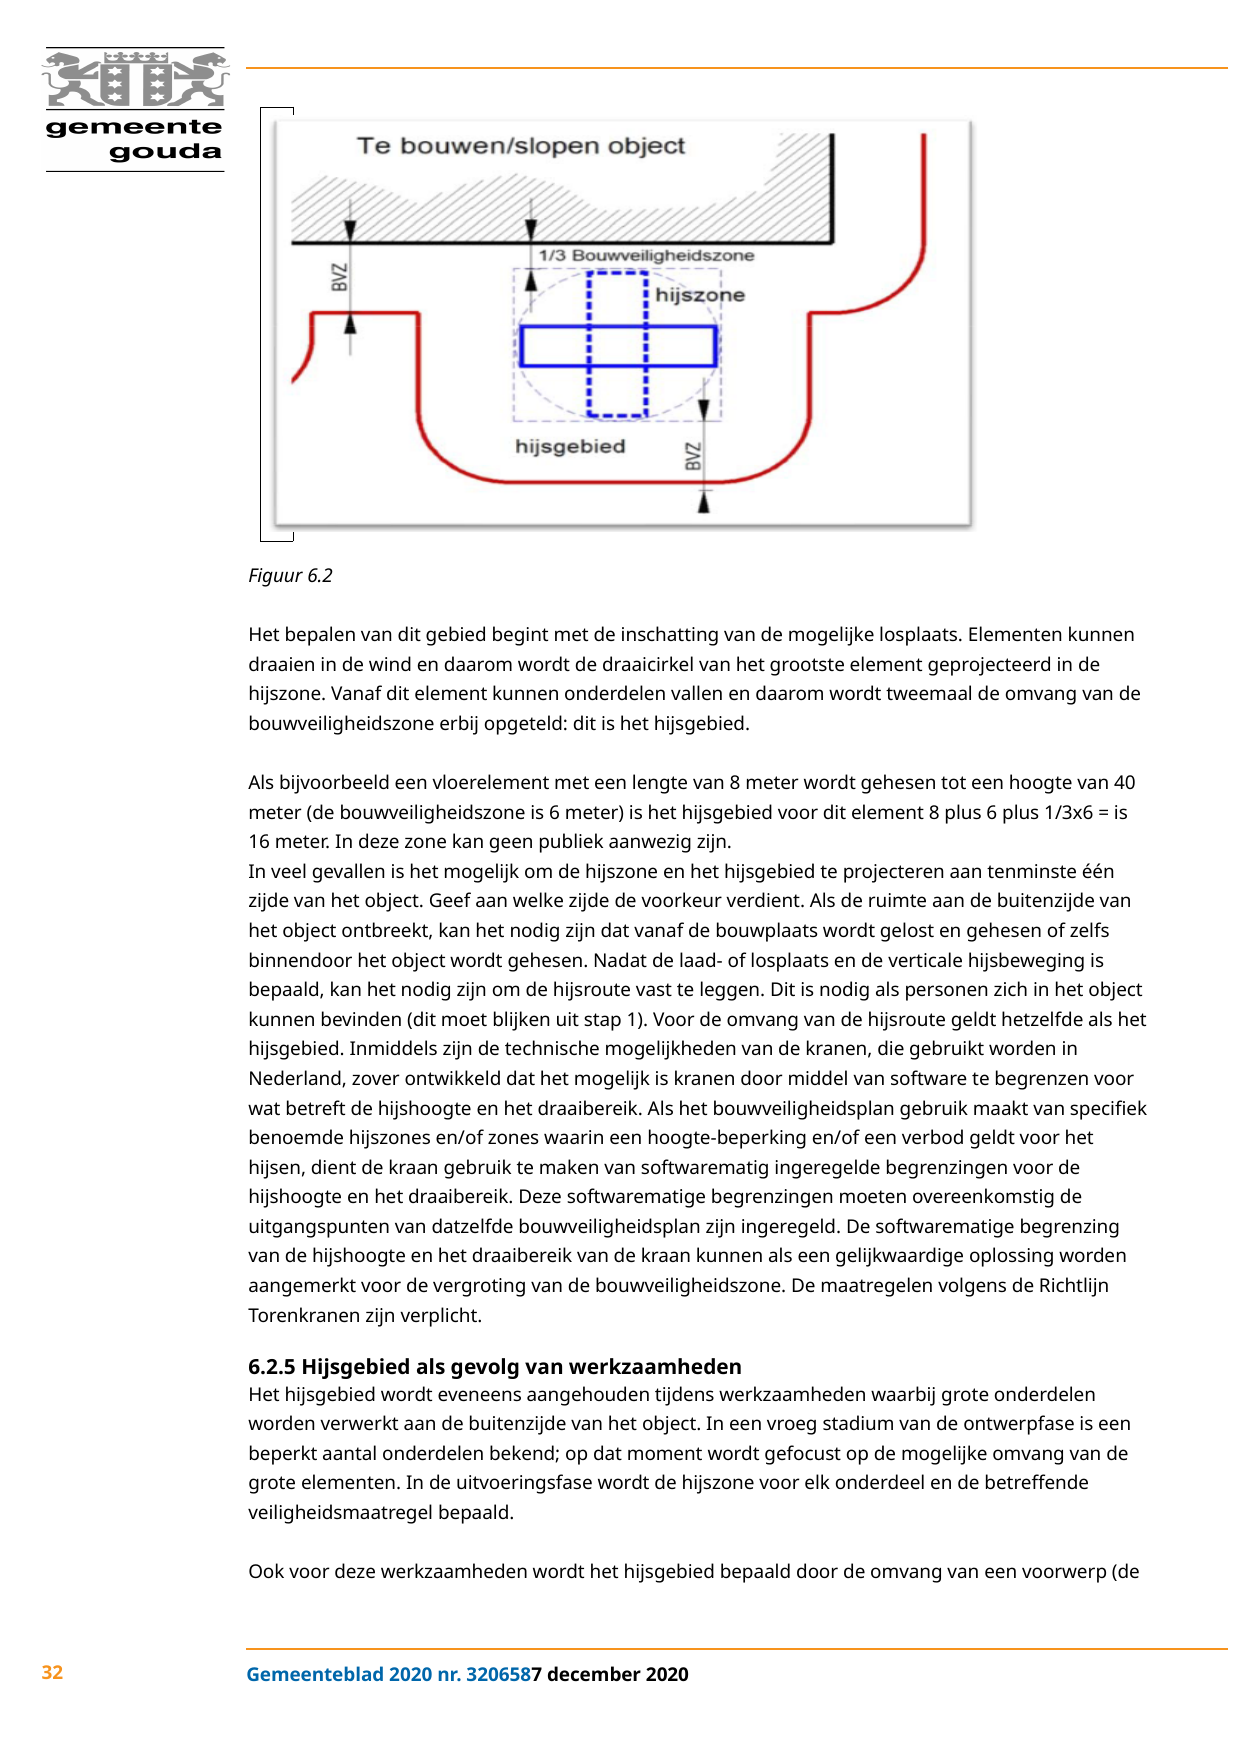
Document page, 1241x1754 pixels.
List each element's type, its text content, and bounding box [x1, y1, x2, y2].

picture [268, 115, 978, 532]
text Figuur 6.2 [248, 562, 1152, 588]
text Het hijsgebied wordt eveneens aangehouden tijdens werkzaamheden waarbij grote onderdelen worden verwerkt aan de buitenzijde van het object. In een vroeg stadium van de ontwerpfase is een beperkt aantal onderdelen bekend; op dat moment wordt gefocust op de mogelijke omvang van de grote elementen. In de uitvoeringsfase wordt de hijszone voor elk onderdeel en de betreffende veiligheidsmaatregel bepaald. [248, 1381, 1152, 1525]
text 6.2.5 Hijsgebied als gevolg van werkzaamheden [248, 1352, 1152, 1381]
text In veel gevallen is het mogelijk om de hijszone en het hijsgebied te projecteren aan tenminste één zijde van het object. Geef aan welke zijde de voorkeur verdient. Als de ruimte aan de buitenzijde van het object ontbreekt, kan het nodig zijn dat vanaf de bouwplaats wordt gelost en gehesen of zelfs binnendoor het object wordt gehesen. Nadat de laad- of losplaats en de verticale hijsbeweging is bepaald, kan het nodig zijn om de hijsroute vast te leggen. Dit is nodig als personen zich in het object kunnen bevinden (dit moet blijken uit stap 1). Voor de omvang van de hijsroute geldt hetzelfde als het hijsgebied. Inmiddels zijn de technische mogelijkheden van de kranen, die gebruikt worden in Nederland, zover ontwikkeld dat het mogelijk is kranen door middel van software te begrenzen voor wat betreft de hijshoogte en het draaibereik. Als het bouwveiligheidsplan gebruik maakt van specifiek benoemde hijszones en/of zones waarin een hoogte-beperking en/of een verbod geldt voor het hijsen, dient de kraan gebruik te maken van softwarematig ingeregelde begrenzingen voor de hijshoogte en het draaibereik. Deze softwarematige begrenzingen moeten overeenkomstig de uitgangspunten van datzelfde bouwveiligheidsplan zijn ingeregeld. De softwarematige begrenzing van de hijshoogte en het draaibereik van de kraan kunnen als een gelijkwaardige oplossing worden aangemerkt voor de vergroting van de bouwveiligheidszone. De maatregelen volgens de Richtlijn Torenkranen zijn verplicht. [248, 858, 1152, 1328]
text Het bepalen van dit gebied begint met de inschatting van de mogelijke losplaats. Elementen kunnen draaien in de wind en daarom wordt de draaicirkel van het grootste element geprojecteerd in de hijszone. Vanaf dit element kunnen onderdelen vallen en daarom wordt tweemaal de omvang van de bouwveiligheidszone erbij opgeteld: dit is het hijsgebied. [248, 621, 1152, 736]
text Ook voor deze werkzaamheden wordt het hijsgebied bepaald door de omvang van een voorwerp (de [248, 1558, 1152, 1584]
picture [41, 47, 231, 172]
text Als bijvoorbeeld een vloerelement met een lengte van 8 meter wordt gehesen tot een hoogte van 40 meter (de bouwveiligheidszone is 6 meter) is het hijsgebied voor dit element 8 plus 6 plus 1/3x6 = is 16 meter. In deze zone kan geen publiek aanwezig zijn. [248, 769, 1152, 854]
